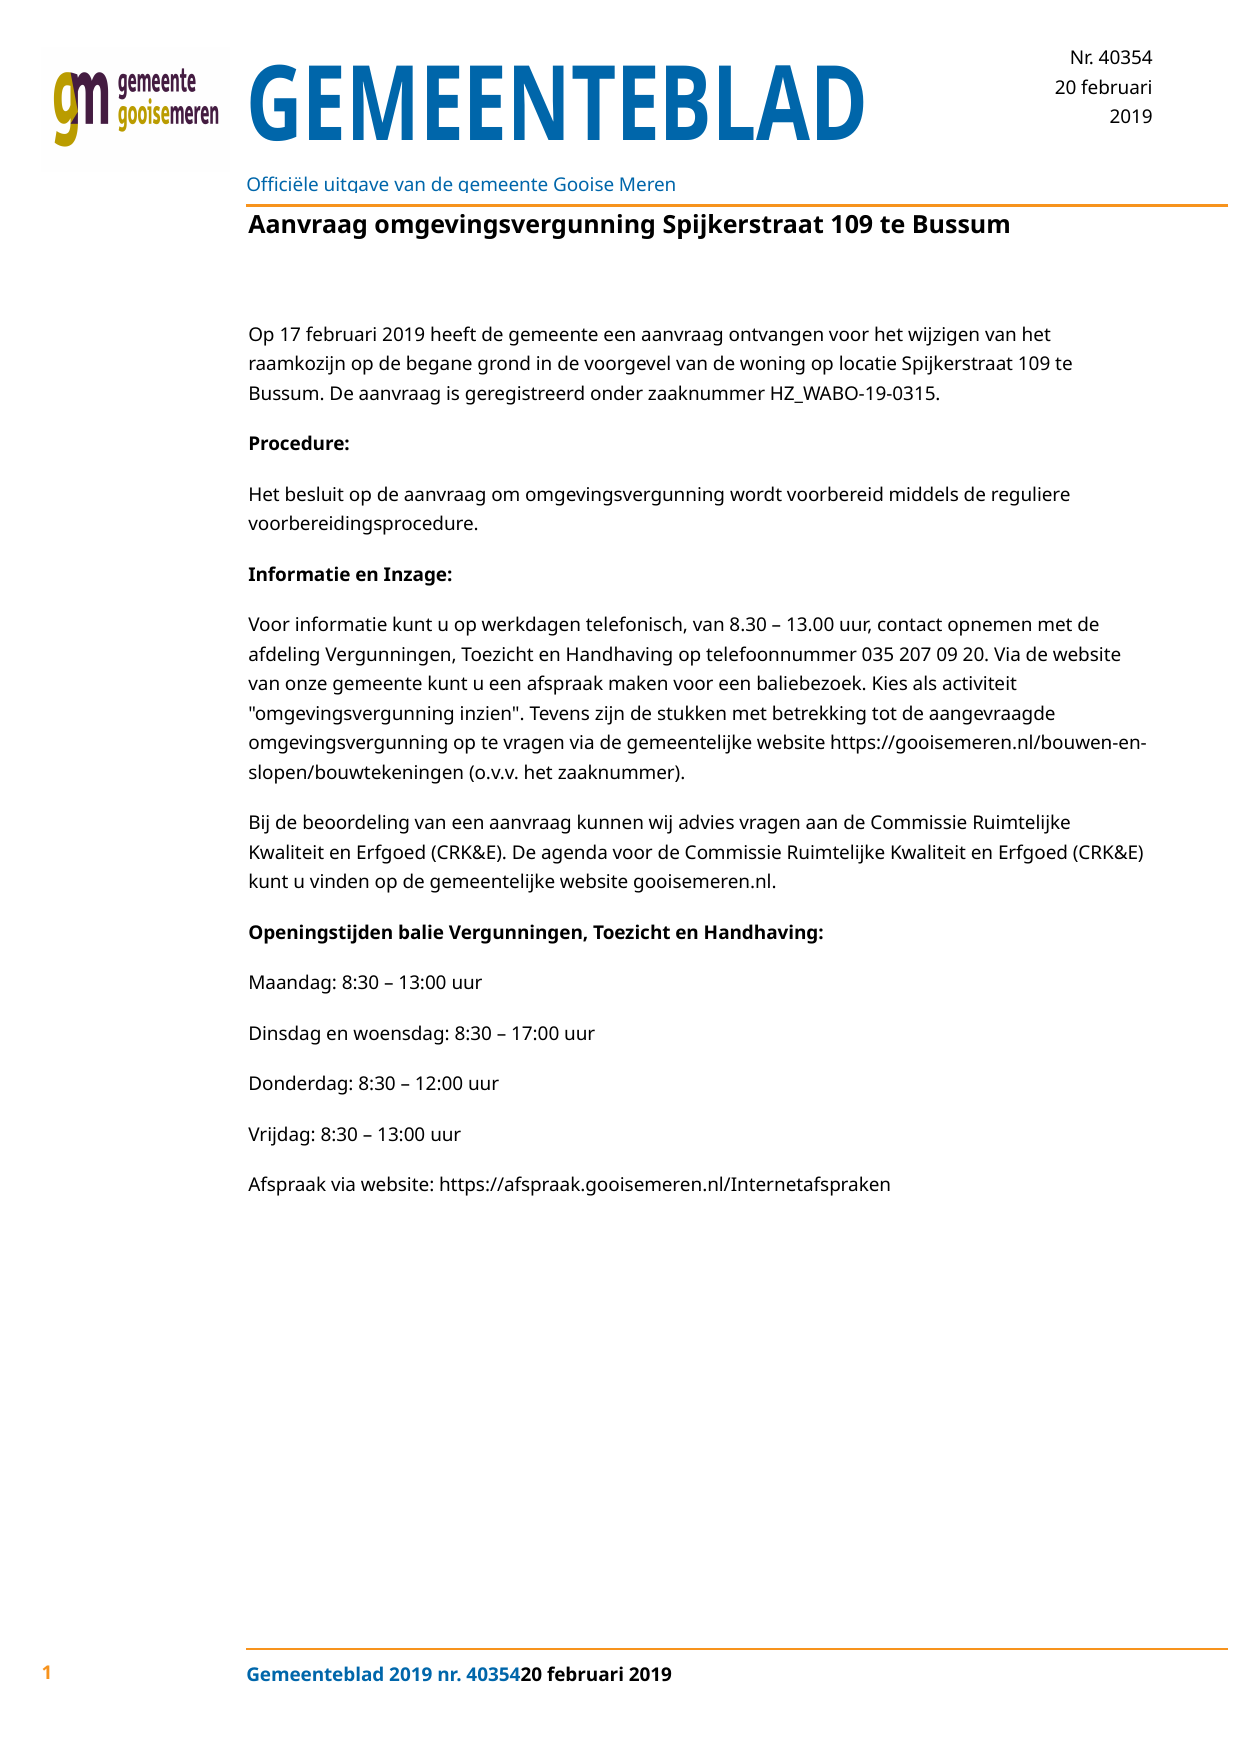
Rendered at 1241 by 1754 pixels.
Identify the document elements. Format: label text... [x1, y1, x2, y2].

text Vrijdag: 8:30 – 13:00 uur [248, 1121, 1152, 1146]
text Openingstijden balie Vergunningen, Toezicht en Handhaving: [248, 919, 1152, 945]
text Het besluit op de aanvraag om omgevingsvergunning wordt voorbereid middels de reguliere voorbereidingsprocedure. [248, 481, 1152, 536]
text Bij de beoordeling van een aanvraag kunnen wij advies vragen aan de Commissie Ruimtelijke Kwaliteit en Erfgoed (CRK&E). De agenda voor de Commissie Ruimtelijke Kwaliteit en Erfgoed (CRK&E) kunt u vinden op de gemeentelijke website gooisemeren.nl. [248, 809, 1152, 894]
text Op 17 februari 2019 heeft de gemeente een aanvraag ontvangen voor het wijzigen van het raamkozijn op de begane grond in de voorgevel van de woning op locatie Spijkerstraat 109 te Bussum. De aanvraag is geregistreerd onder zaaknummer HZ_WABO-19-0315. [248, 321, 1152, 406]
text Afspraak via website: https://afspraak.gooisemeren.nl/Internetafspraken [248, 1171, 1152, 1197]
text Maandag: 8:30 – 13:00 uur [248, 969, 1152, 995]
picture [41, 47, 231, 172]
text Voor informatie kunt u op werkdagen telefonisch, van 8.30 – 13.00 uur, contact opnemen met de afdeling Vergunningen, Toezicht en Handhaving op telefoonnummer 035 207 09 20. Via de website van onze gemeente kunt u een afspraak maken voor een baliebezoek. Kies als activiteit "omgevingsvergunning inzien". Tevens zijn de stukken met betrekking tot de aangevraagde omgevingsvergunning op te vragen via de gemeentelijke website https://gooisemeren.nl/bouwen-en-slopen/bouwtekeningen (o.v.v. het zaaknummer). [248, 611, 1152, 785]
text Dinsdag en woensdag: 8:30 – 17:00 uur [248, 1020, 1152, 1046]
text Aanvraag omgevingsvergunning Spijkerstraat 109 te Bussum [248, 207, 1152, 241]
text Informatie en Inzage: [248, 561, 1152, 586]
text Donderdag: 8:30 – 12:00 uur [248, 1070, 1152, 1096]
text Procedure: [248, 430, 1152, 456]
